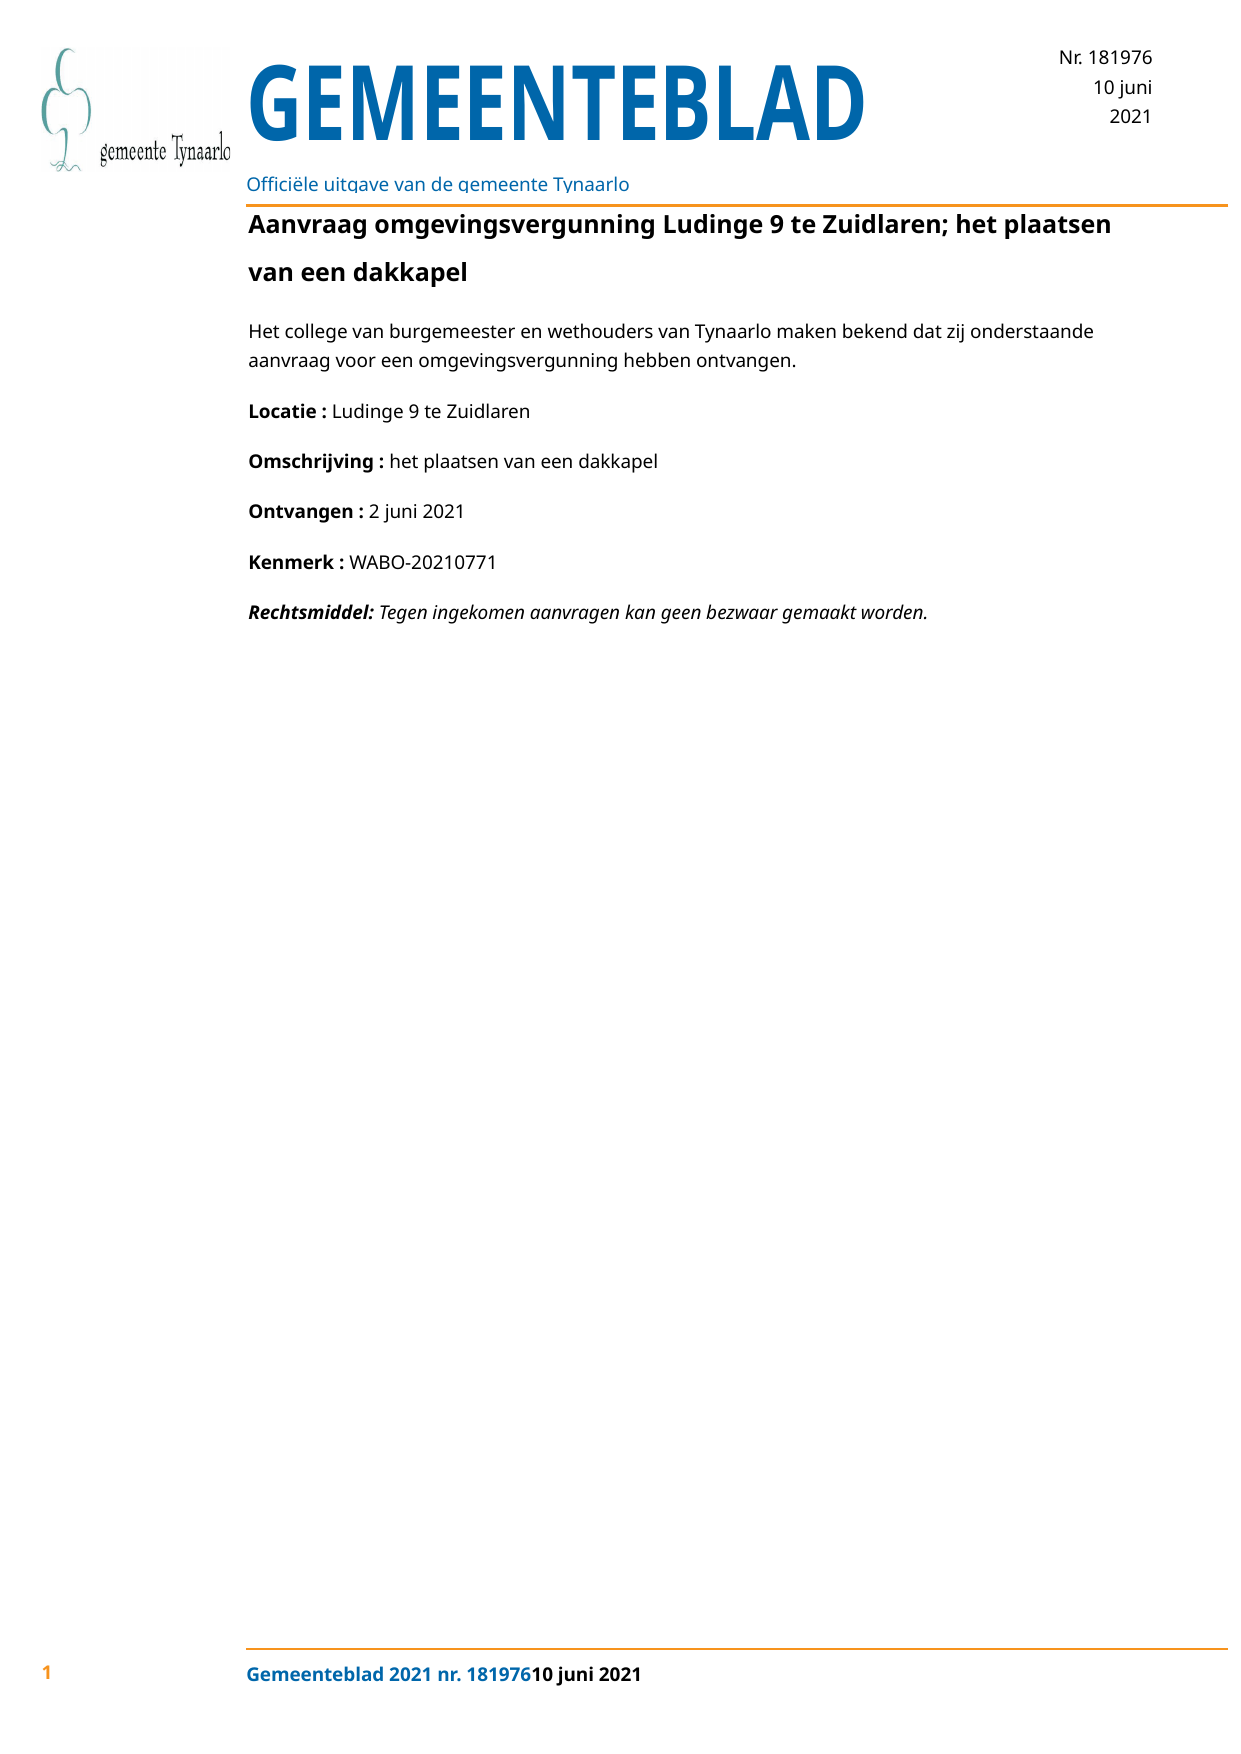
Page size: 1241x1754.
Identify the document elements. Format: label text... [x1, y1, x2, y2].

text Het college van burgemeester en wethouders van Tynaarlo maken bekend dat zij onderstaande aanvraag voor een omgevingsvergunning hebben ontvangen. [248, 318, 1152, 373]
text Ontvangen : 2 juni 2021 [248, 499, 1152, 524]
picture [41, 47, 231, 172]
text Aanvraag omgevingsvergunning Ludinge 9 te Zuidlaren; het plaatsen van een dakkapel [248, 207, 1152, 288]
text Kenmerk : WABO-20210771 [248, 549, 1152, 575]
text Rechtsmiddel: Tegen ingekomen aanvragen kan geen bezwaar gemaakt worden. [248, 599, 1152, 625]
text Locatie : Ludinge 9 te Zuidlaren [248, 398, 1152, 424]
text Omschrijving : het plaatsen van een dakkapel [248, 448, 1152, 474]
